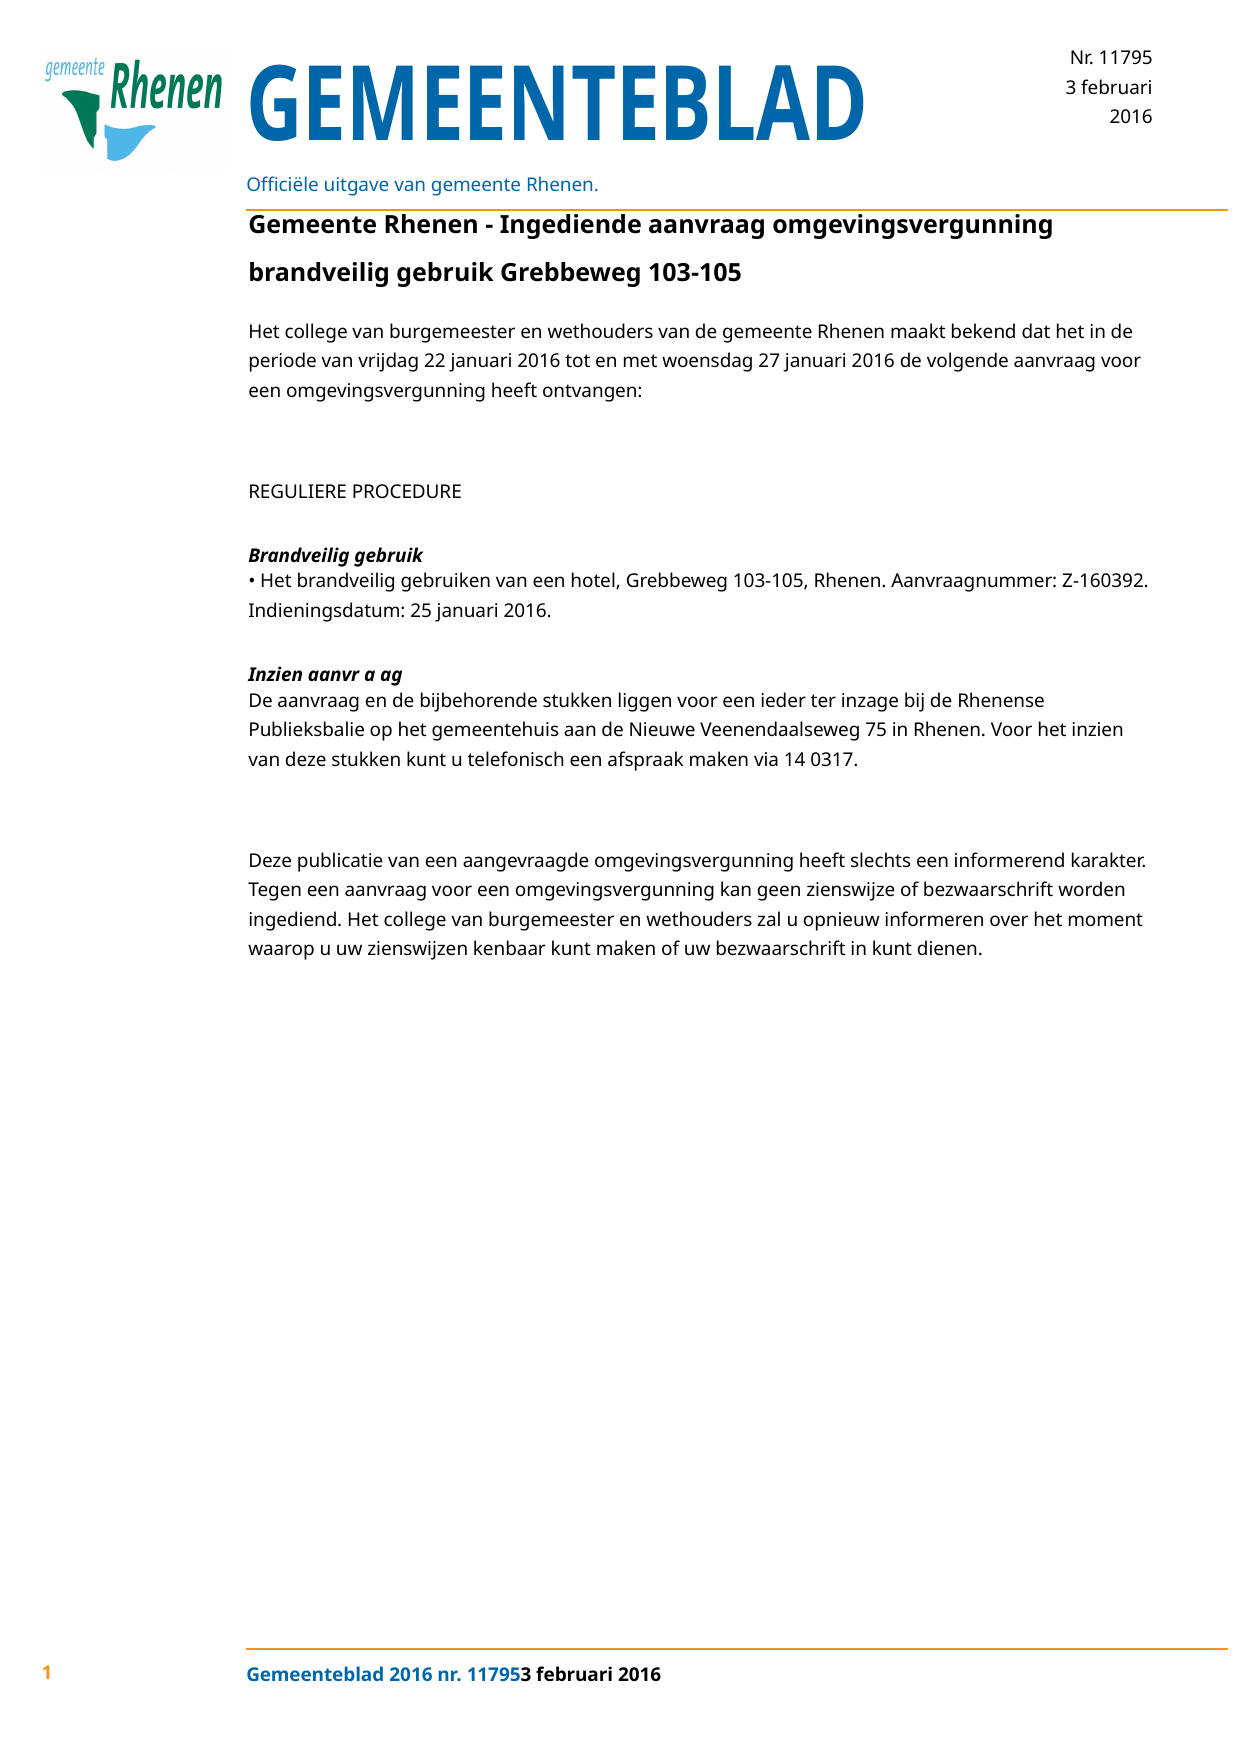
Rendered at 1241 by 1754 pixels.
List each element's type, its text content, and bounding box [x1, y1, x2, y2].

text Deze publicatie van een aangevraagde omgevingsvergunning heeft slechts een informerend karakter. Tegen een aanvraag voor een omgevingsvergunning kan geen zienswijze of bezwaarschrift worden ingediend. Het college van burgemeester en wethouders zal u opnieuw informeren over het moment waarop u uw zienswijzen kenbaar kunt maken of uw bezwaarschrift in kunt dienen. [248, 847, 1152, 961]
picture [41, 47, 231, 172]
text Het college van burgemeester en wethouders van de gemeente Rhenen maakt bekend dat het in de periode van vrijdag 22 januari 2016 tot en met woensdag 27 januari 2016 de volgende aanvraag voor een omgevingsvergunning heeft ontvangen: [248, 318, 1152, 403]
text Inzien aanvr a ag [248, 661, 1152, 687]
text Brandveilig gebruik [248, 542, 1152, 568]
text Gemeente Rhenen - Ingediende aanvraag omgevingsvergunning brandveilig gebruik Grebbeweg 103-105 [248, 211, 1152, 288]
text REGULIERE PROCEDURE [248, 478, 1152, 504]
text • Het brandveilig gebruiken van een hotel, Grebbeweg 103-105, Rhenen. Aanvraagnummer: Z-160392. Indieningsdatum: 25 januari 2016. [248, 568, 1152, 623]
text De aanvraag en de bijbehorende stukken liggen voor een ieder ter inzage bij de Rhenense Publieksbalie op het gemeentehuis aan de Nieuwe Veenendaalseweg 75 in Rhenen. Voor het inzien van deze stukken kunt u telefonisch een afspraak maken via 14 0317. [248, 687, 1152, 772]
